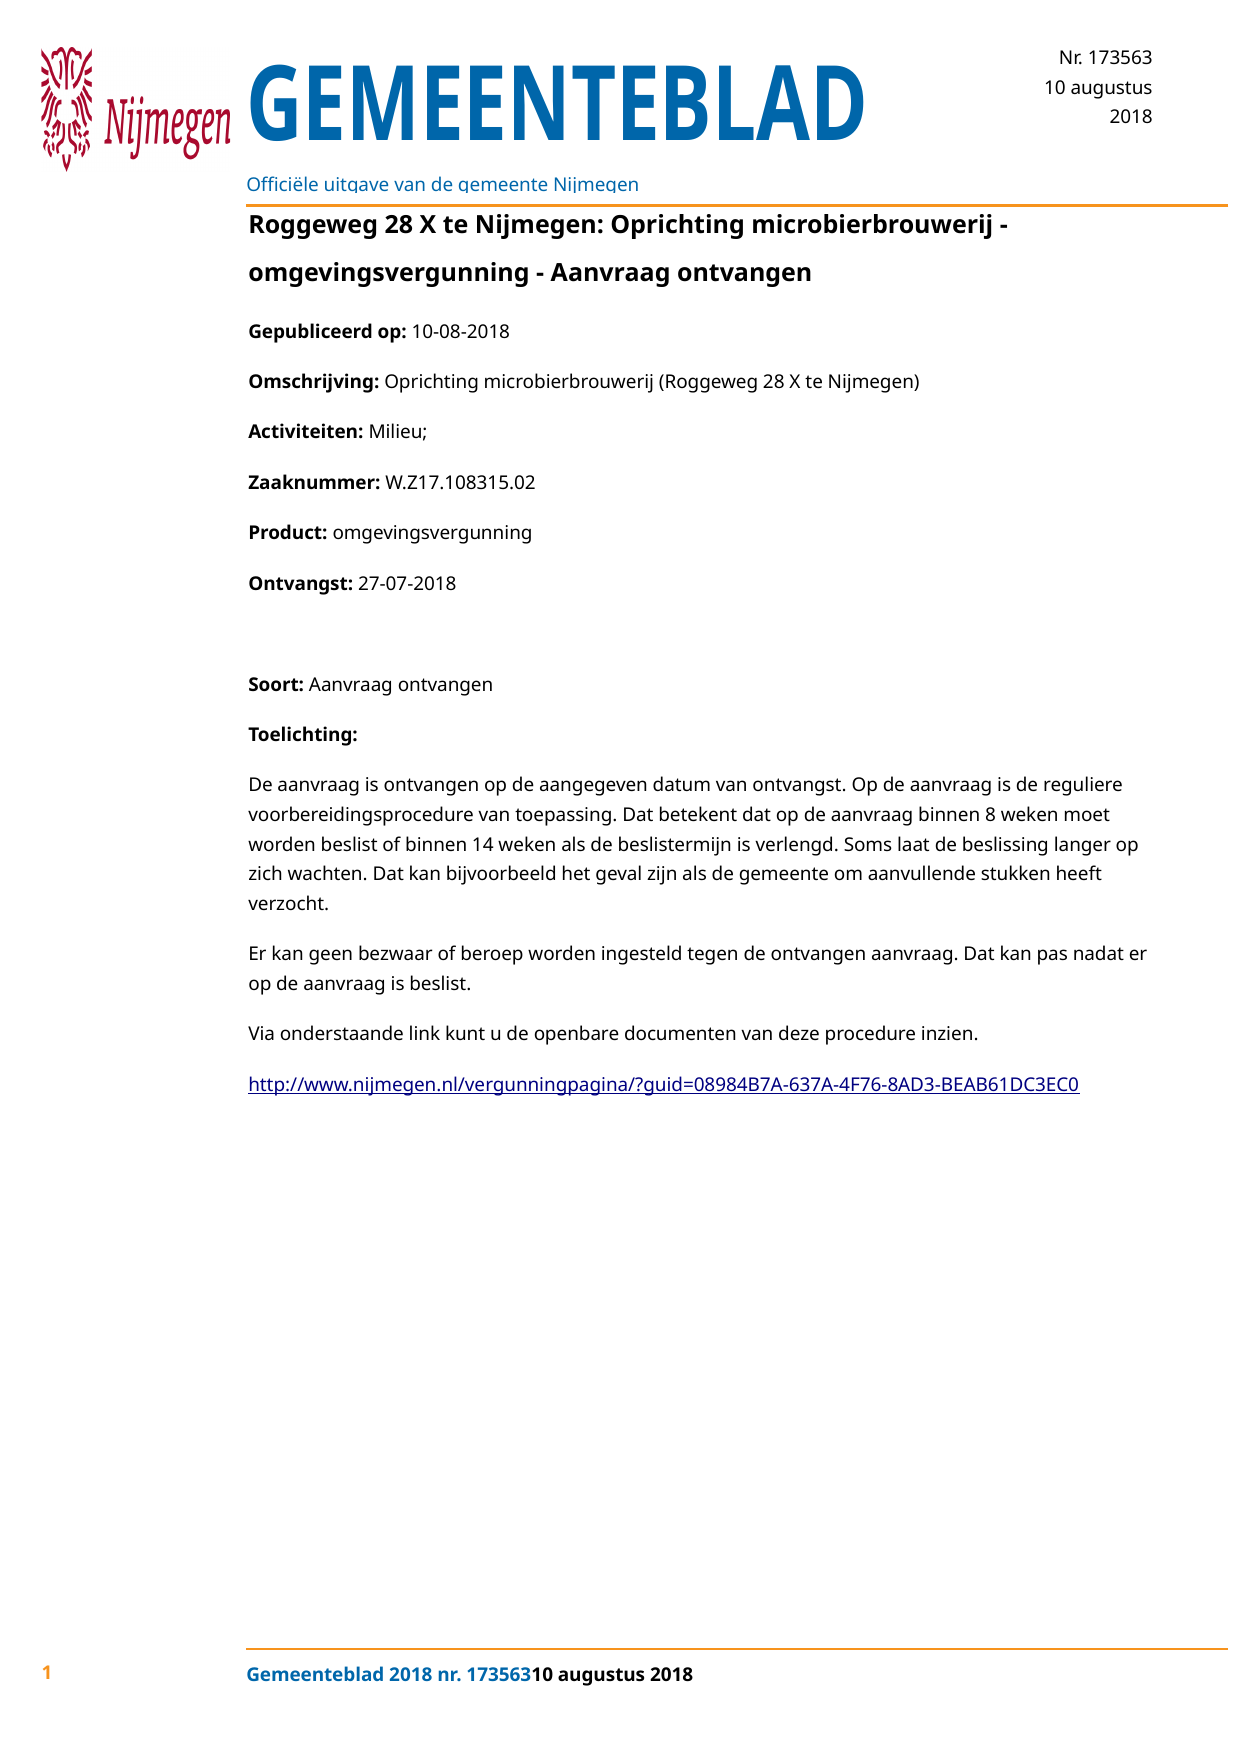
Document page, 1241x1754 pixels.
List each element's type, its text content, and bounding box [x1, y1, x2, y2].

text http://www.nijmegen.nl/vergunningpagina/?guid=08984B7A-637A-4F76-8AD3-BEAB61DC3EC0 [248, 1071, 1152, 1097]
text Roggeweg 28 X te Nijmegen: Oprichting microbierbrouwerij - omgevingsvergunning - Aanvraag ontvangen [248, 207, 1152, 288]
text Ontvangst: 27-07-2018 [248, 570, 1152, 596]
text Via onderstaande link kunt u de openbare documenten van deze procedure inzien. [248, 1020, 1152, 1046]
text Zaaknummer: W.Z17.108315.02 [248, 469, 1152, 495]
text Omschrijving: Oprichting microbierbrouwerij (Roggeweg 28 X te Nijmegen) [248, 368, 1152, 394]
text Er kan geen bezwaar of beroep worden ingesteld tegen de ontvangen aanvraag. Dat kan pas nadat er op de aanvraag is beslist. [248, 940, 1152, 996]
text Activiteiten: Milieu; [248, 419, 1152, 444]
text Toelichting: [248, 721, 1152, 747]
picture [41, 47, 231, 172]
text Soort: Aanvraag ontvangen [248, 671, 1152, 697]
text Product: omgevingsvergunning [248, 519, 1152, 545]
text Gepubliceerd op: 10-08-2018 [248, 318, 1152, 344]
text De aanvraag is ontvangen op de aangegeven datum van ontvangst. Op de aanvraag is de reguliere voorbereidingsprocedure van toepassing. Dat betekent dat op de aanvraag binnen 8 weken moet worden beslist of binnen 14 weken als de beslistermijn is verlengd. Soms laat de beslissing langer op zich wachten. Dat kan bijvoorbeeld het geval zijn als de gemeente om aanvullende stukken heeft verzocht. [248, 772, 1152, 916]
